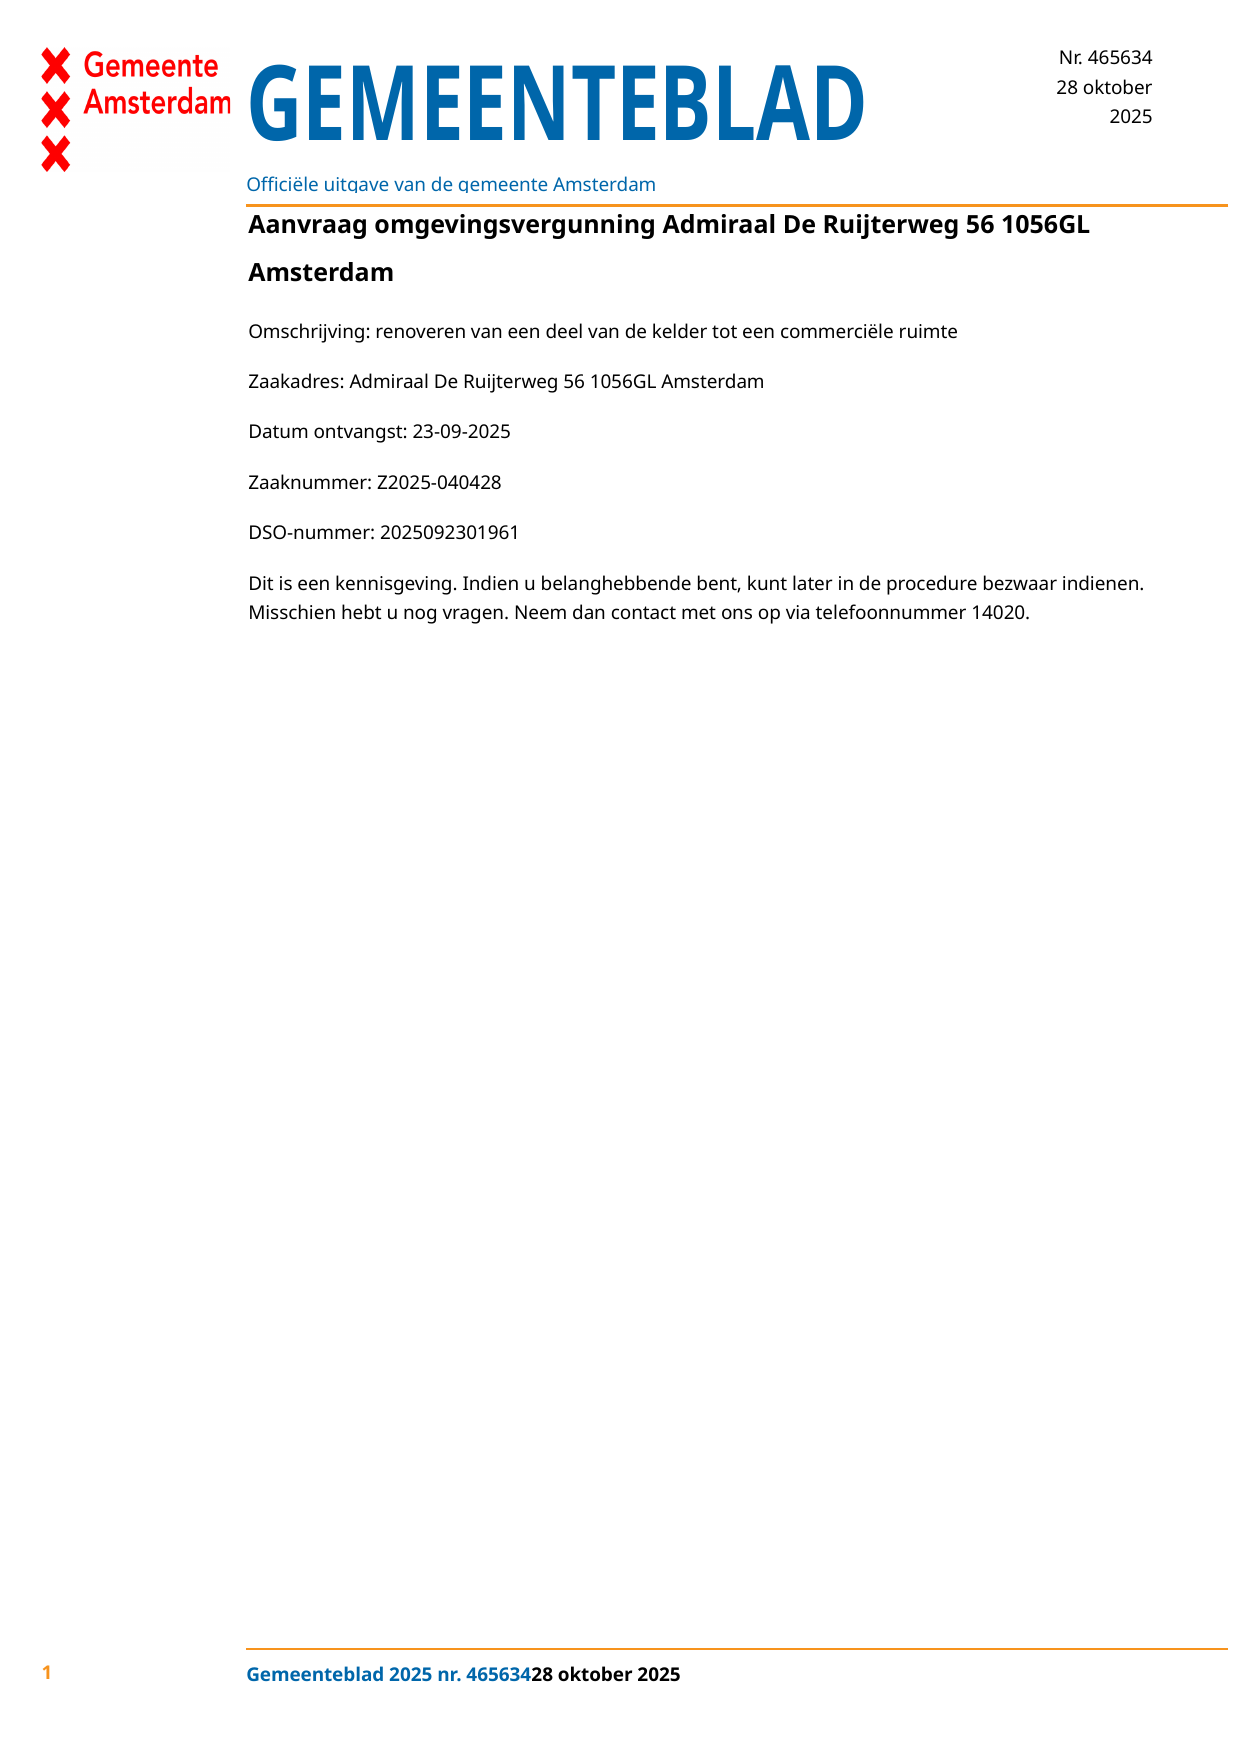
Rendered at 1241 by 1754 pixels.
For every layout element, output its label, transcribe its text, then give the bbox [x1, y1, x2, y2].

text DSO-nummer: 2025092301961 [248, 519, 1152, 545]
text Zaakadres: Admiraal De Ruijterweg 56 1056GL Amsterdam [248, 368, 1152, 394]
text Datum ontvangst: 23-09-2025 [248, 419, 1152, 444]
text Aanvraag omgevingsvergunning Admiraal De Ruijterweg 56 1056GL Amsterdam [248, 207, 1152, 288]
text Dit is een kennisgeving. Indien u belanghebbende bent, kunt later in de procedure bezwaar indienen. Misschien hebt u nog vragen. Neem dan contact met ons op via telefoonnummer 14020. [248, 570, 1152, 625]
text Zaaknummer: Z2025-040428 [248, 469, 1152, 495]
text Omschrijving: renoveren van een deel van de kelder tot een commerciële ruimte [248, 318, 1152, 344]
picture [41, 47, 231, 172]
